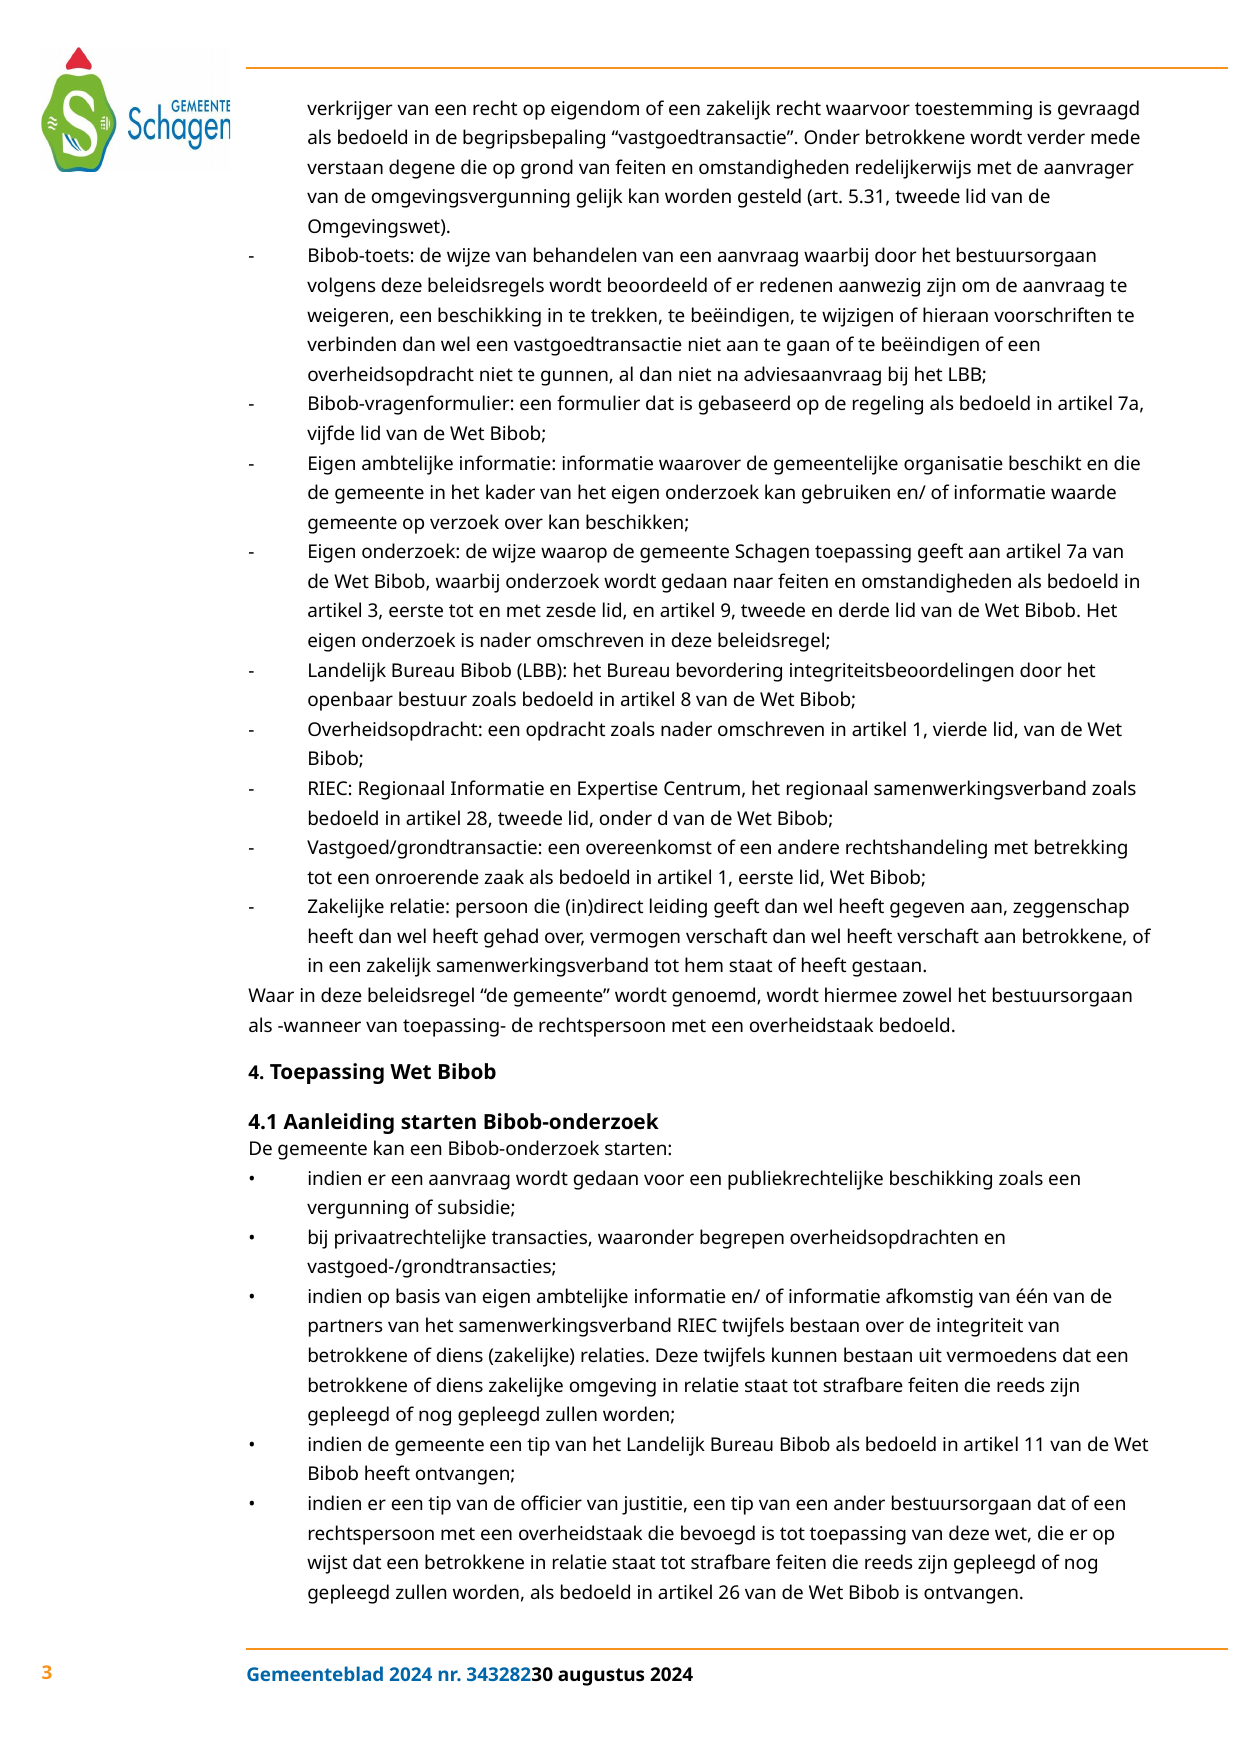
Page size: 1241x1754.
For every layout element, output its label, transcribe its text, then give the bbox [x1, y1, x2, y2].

list Overheidsopdracht: een opdracht zoals nader omschreven in artikel 1, vierde lid, van de Wet Bibob; [248, 716, 1152, 771]
list Bibob-vragenformulier: een formulier dat is gebaseerd op de regeling als bedoeld in artikel 7a, vijfde lid van de Wet Bibob; [248, 391, 1152, 446]
list RIEC: Regionaal Informatie en Expertise Centrum, het regionaal samenwerkingsverband zoals bedoeld in artikel 28, tweede lid, onder d van de Wet Bibob; [248, 775, 1152, 831]
text 4.1 Aanleiding starten Bibob-onderzoek [248, 1107, 1152, 1135]
text 4. Toepassing Wet Bibob [248, 1057, 1152, 1086]
list verkrijger van een recht op eigendom of een zakelijk recht waarvoor toestemming is gevraagd als bedoeld in de begripsbepaling “vastgoedtransactie”. Onder betrokkene wordt verder mede verstaan degene die op grond van feiten en omstandigheden redelijkerwijs met de aanvrager van de omgevingsvergunning gelijk kan worden gesteld (art. 5.31, tweede lid van de Omgevingswet). [248, 95, 1152, 239]
picture [41, 47, 231, 172]
list indien er een aanvraag wordt gedaan voor een publiekrechtelijke beschikking zoals een vergunning of subsidie; [248, 1165, 1152, 1220]
list Bibob-toets: de wijze van behandelen van een aanvraag waarbij door het bestuursorgaan volgens deze beleidsregels wordt beoordeeld of er redenen aanwezig zijn om de aanvraag te weigeren, een beschikking in te trekken, te beëindigen, te wijzigen of hieraan voorschriften te verbinden dan wel een vastgoedtransactie niet aan te gaan of te beëindigen of een overheidsopdracht niet te gunnen, al dan niet na adviesaanvraag bij het LBB; [248, 243, 1152, 387]
list bij privaatrechtelijke transacties, waaronder begrepen overheidsopdrachten en vastgoed-/grondtransacties; [248, 1224, 1152, 1279]
list Eigen onderzoek: de wijze waarop de gemeente Schagen toepassing geeft aan artikel 7a van de Wet Bibob, waarbij onderzoek wordt gedaan naar feiten en omstandigheden als bedoeld in artikel 3, eerste tot en met zesde lid, en artikel 9, tweede en derde lid van de Wet Bibob. Het eigen onderzoek is nader omschreven in deze beleidsregel; [248, 538, 1152, 653]
list Vastgoed/grondtransactie: een overeenkomst of een andere rechtshandeling met betrekking tot een onroerende zaak als bedoeld in artikel 1, eerste lid, Wet Bibob; [248, 834, 1152, 890]
text Waar in deze beleidsregel “de gemeente” wordt genoemd, wordt hiermee zowel het bestuursorgaan als -wanneer van toepassing- de rechtspersoon met een overheidstaak bedoeld. [248, 982, 1152, 1038]
list indien op basis van eigen ambtelijke informatie en/ of informatie afkomstig van één van de partners van het samenwerkingsverband RIEC twijfels bestaan over de integriteit van betrokkene of diens (zakelijke) relaties. Deze twijfels kunnen bestaan uit vermoedens dat een betrokkene of diens zakelijke omgeving in relatie staat tot strafbare feiten die reeds zijn gepleegd of nog gepleegd zullen worden; [248, 1283, 1152, 1427]
list indien er een tip van de officier van justitie, een tip van een ander bestuursorgaan dat of een rechtspersoon met een overheidstaak die bevoegd is tot toepassing van deze wet, die er op wijst dat een betrokkene in relatie staat tot strafbare feiten die reeds zijn gepleegd of nog gepleegd zullen worden, als bedoeld in artikel 26 van de Wet Bibob is ontvangen. [248, 1490, 1152, 1605]
list Eigen ambtelijke informatie: informatie waarover de gemeentelijke organisatie beschikt en die de gemeente in het kader van het eigen onderzoek kan gebruiken en/ of informatie waarde gemeente op verzoek over kan beschikken; [248, 450, 1152, 535]
list indien de gemeente een tip van het Landelijk Bureau Bibob als bedoeld in artikel 11 van de Wet Bibob heeft ontvangen; [248, 1431, 1152, 1486]
list Zakelijke relatie: persoon die (in)direct leiding geeft dan wel heeft gegeven aan, zeggenschap heeft dan wel heeft gehad over, vermogen verschaft dan wel heeft verschaft aan betrokkene, of in een zakelijk samenwerkingsverband tot hem staat of heeft gestaan. [248, 893, 1152, 978]
text De gemeente kan een Bibob-onderzoek starten: [248, 1135, 1152, 1161]
list Landelijk Bureau Bibob (LBB): het Bureau bevordering integriteitsbeoordelingen door het openbaar bestuur zoals bedoeld in artikel 8 van de Wet Bibob; [248, 657, 1152, 712]
